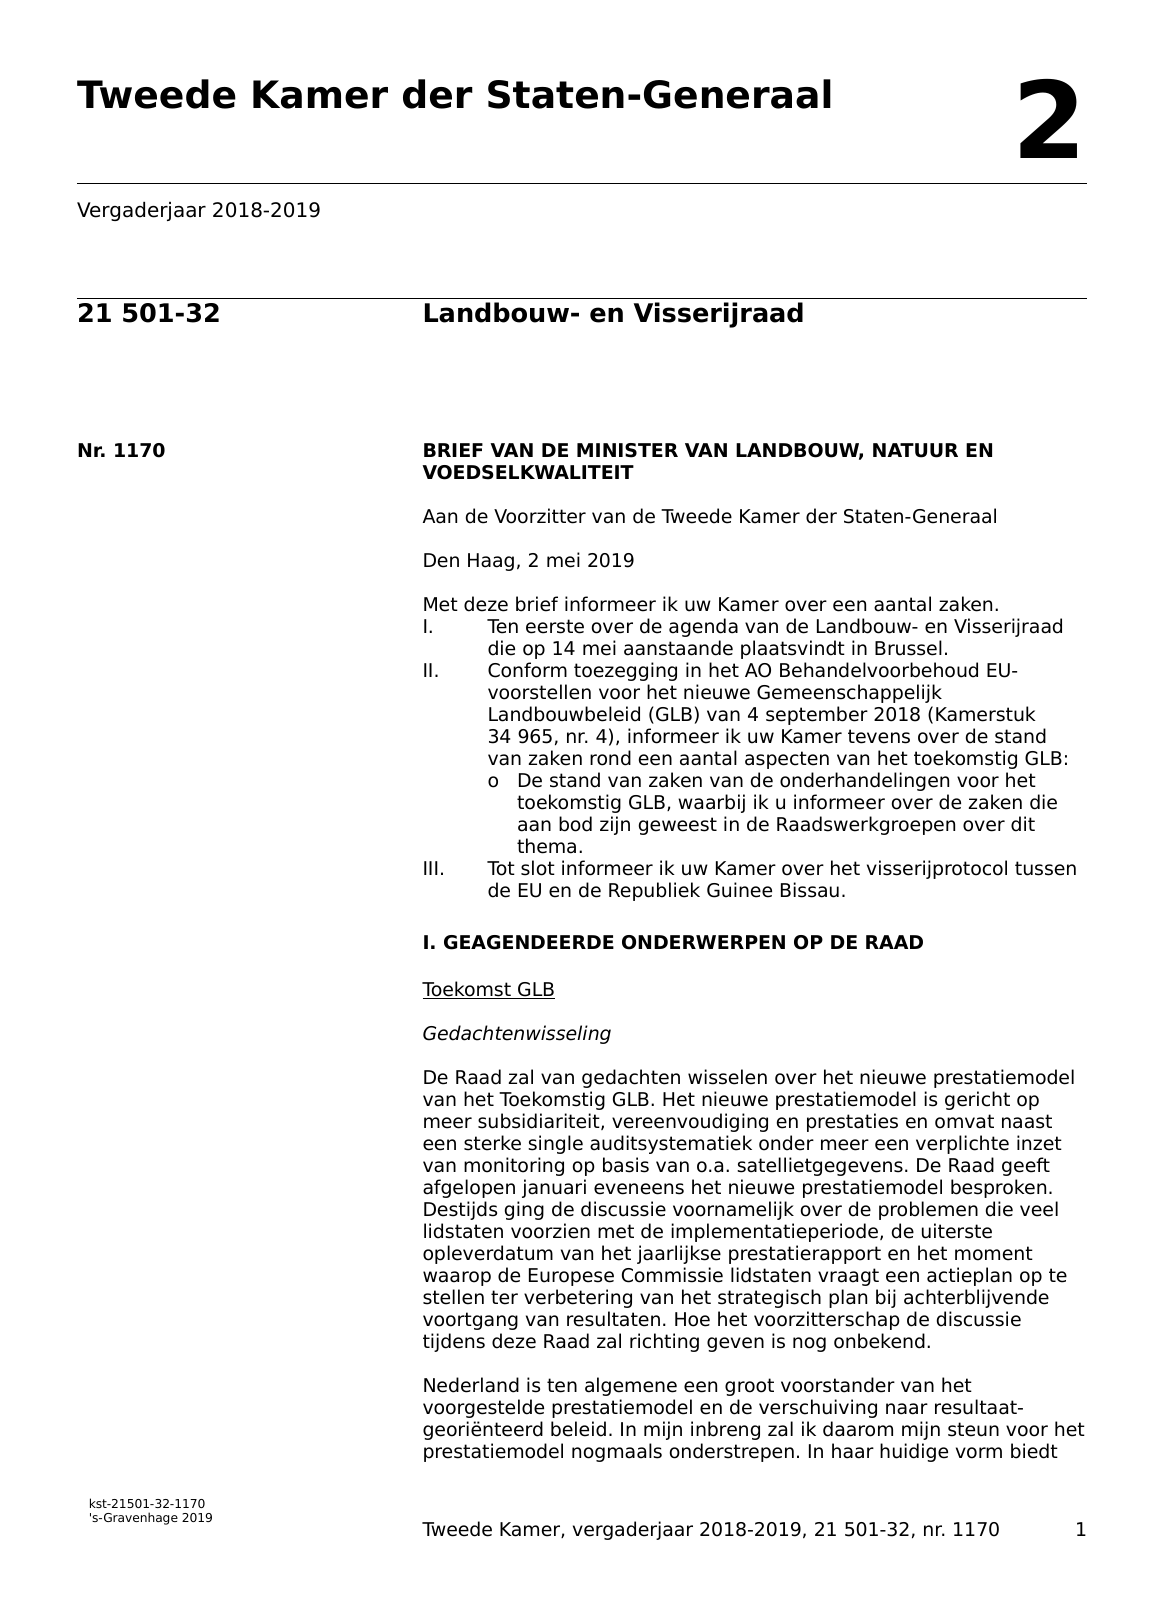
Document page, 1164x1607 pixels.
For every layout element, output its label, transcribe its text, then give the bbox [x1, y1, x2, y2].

text Met deze brief informeer ik uw Kamer over een aantal zaken. [422, 594, 1087, 616]
text I. Ten eerste over de agenda van de Landbouw- en Visserijraad die op 14 mei aanstaande plaatsvindt in Brussel. [422, 616, 1087, 660]
table_header 2 [886, 59, 1087, 183]
subtitle I. GEAGENDEERDE ONDERWERPEN OP DE RAAD [422, 932, 1087, 954]
text De Raad zal van gedachten wisselen over het nieuwe prestatiemodel van het Toekomstig GLB. Het nieuwe prestatiemodel is gericht op meer subsidiariteit, vereenvoudiging en prestaties en omvat naast een sterke single auditsystematiek onder meer een verplichte inzet van monitoring op basis van o.a. satellietgegevens. De Raad geeft afgelopen januari eveneens het nieuwe prestatiemodel besproken. Destijds ging de discussie voornamelijk over de problemen die veel lidstaten voorzien met de implementatieperiode, de uiterste opleverdatum van het jaarlijkse prestatierapport en het moment waarop de Europese Commissie lidstaten vraagt een actieplan op te stellen ter verbetering van het strategisch plan bij achterblijvende voortgang van resultaten. Hoe het voorzitterschap de discussie tijdens deze Raad zal richting geven is nog onbekend. [422, 1067, 1087, 1353]
subtitle Toekomst GLB [422, 979, 1087, 1001]
text Nederland is ten algemene een groot voorstander van het voorgestelde prestatiemodel en de verschuiving naar resultaat-georiënteerd beleid. In mijn inbreng zal ik daarom mijn steun voor het prestatiemodel nogmaals onderstrepen. In haar huidige vorm biedt [422, 1375, 1087, 1463]
text kst-21501-32-1170 [88, 1497, 323, 1511]
subtitle Nr. 1170 BRIEF VAN DE MINISTER VAN LANDBOUW, NATUUR EN VOEDSELKWALITEIT [77, 440, 1087, 484]
text Den Haag, 2 mei 2019 [422, 550, 1087, 572]
text Aan de Voorzitter van de Tweede Kamer der Staten-Generaal [422, 506, 1087, 528]
table_cell Vergaderjaar 2018-2019 [77, 184, 1087, 298]
text 's-Gravenhage 2019 [88, 1511, 323, 1525]
table_header Tweede Kamer der Staten-Generaal [77, 59, 886, 183]
text III. Tot slot informeer ik uw Kamer over het visserijprotocol tussen de EU en de Republiek Guinee Bissau. [422, 858, 1087, 902]
text o De stand van zaken van de onderhandelingen voor het toekomstig GLB, waarbij ik u informeer over de zaken die aan bod zijn geweest in de Raadswerkgroepen over dit thema. [487, 770, 1087, 858]
subtitle 21 501-32 Landbouw- en Visserijraad [77, 299, 1087, 329]
text Gedachtenwisseling [422, 1023, 1087, 1045]
text II. Conform toezegging in het AO Behandelvoorbehoud EU-voorstellen voor het nieuwe Gemeenschappelijk Landbouwbeleid (GLB) van 4 september 2018 (Kamerstuk 34 965, nr. 4), informeer ik uw Kamer tevens over de stand van zaken rond een aantal aspecten van het toekomstig GLB: [422, 660, 1087, 770]
